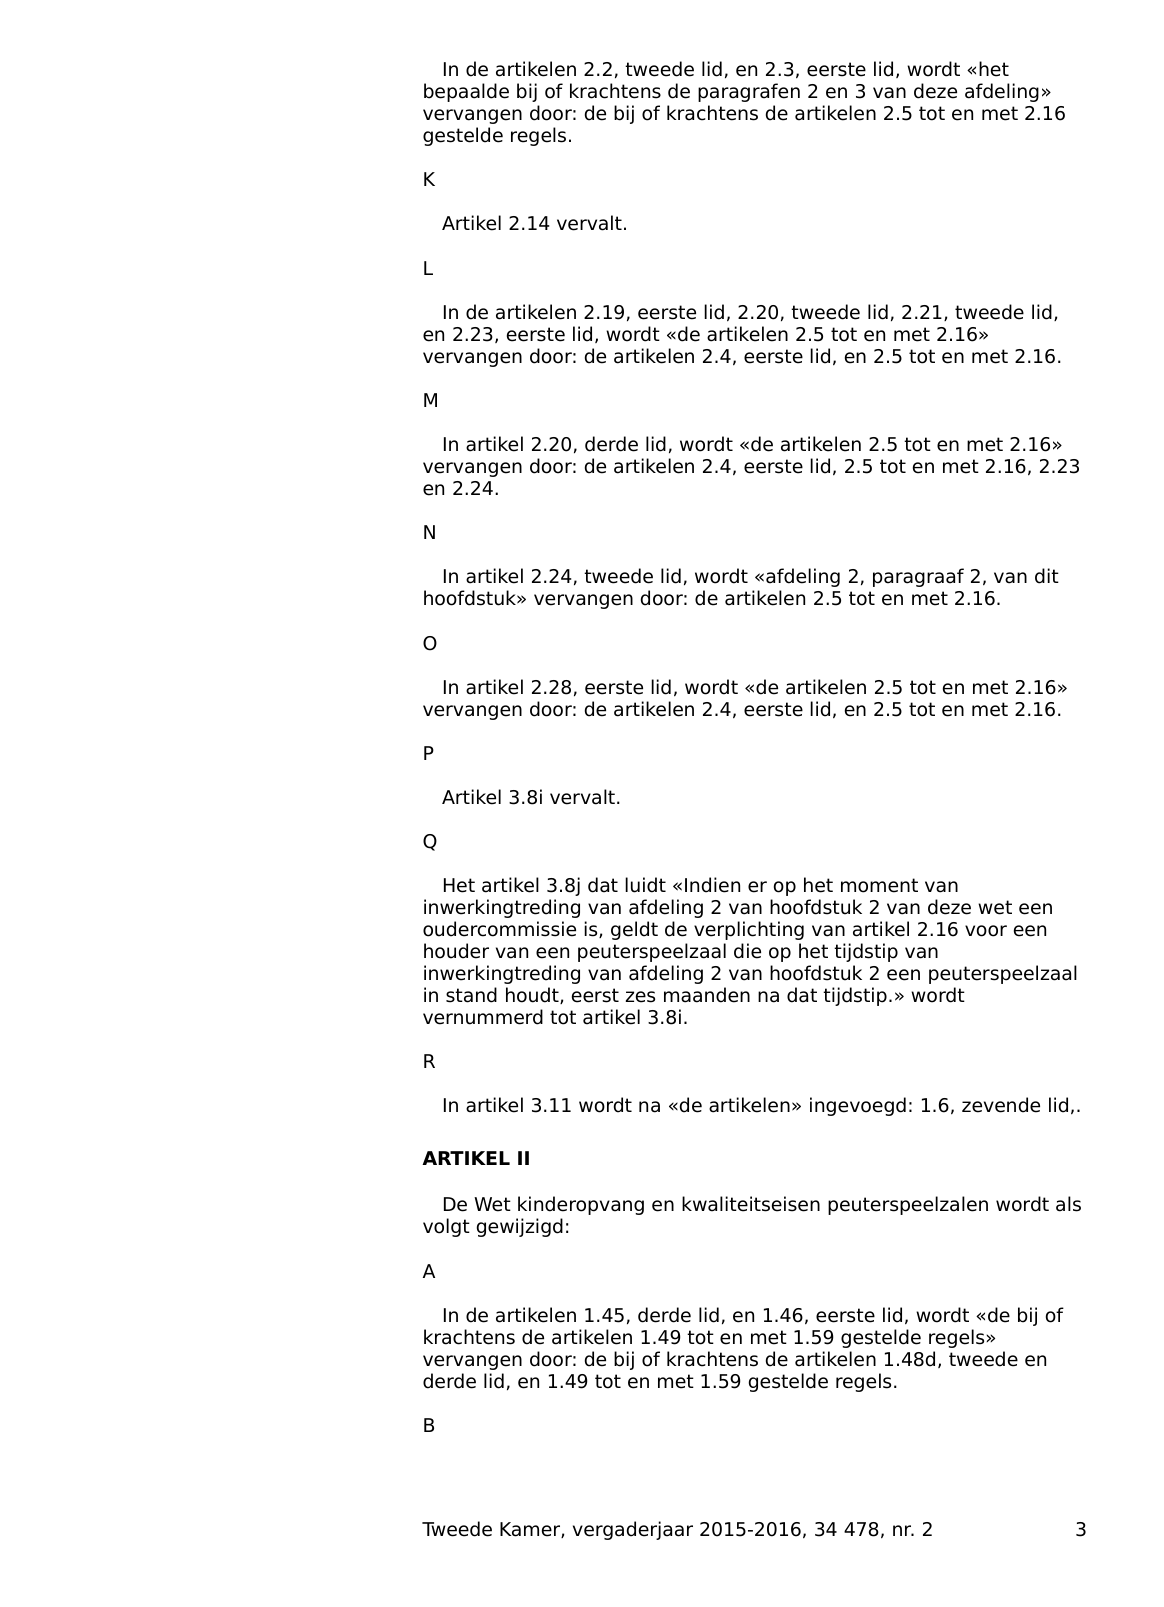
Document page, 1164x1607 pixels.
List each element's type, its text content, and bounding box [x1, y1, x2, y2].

text In artikel 3.11 wordt na «de artikelen» ingevoegd: 1.6, zevende lid,. [422, 1095, 1087, 1117]
text In de artikelen 2.2, tweede lid, en 2.3, eerste lid, wordt «het bepaalde bij of krachtens de paragrafen 2 en 3 van deze afdeling» vervangen door: de bij of krachtens de artikelen 2.5 tot en met 2.16 gestelde regels. [422, 59, 1087, 147]
text Het artikel 3.8j dat luidt «Indien er op het moment van inwerkingtreding van afdeling 2 van hoofdstuk 2 van deze wet een oudercommissie is, geldt de verplichting van artikel 2.16 voor een houder van een peuterspeelzaal die op het tijdstip van inwerkingtreding van afdeling 2 van hoofdstuk 2 een peuterspeelzaal in stand houdt, eerst zes maanden na dat tijdstip.» wordt vernummerd tot artikel 3.8i. [422, 875, 1087, 1029]
text N [422, 522, 1087, 544]
text Artikel 3.8i vervalt. [422, 787, 1087, 809]
text L [422, 257, 1087, 279]
text R [422, 1051, 1087, 1073]
text In de artikelen 1.45, derde lid, en 1.46, eerste lid, wordt «de bij of krachtens de artikelen 1.49 tot en met 1.59 gestelde regels» vervangen door: de bij of krachtens de artikelen 1.48d, tweede en derde lid, en 1.49 tot en met 1.59 gestelde regels. [422, 1305, 1087, 1393]
text O [422, 632, 1087, 654]
text In artikel 2.20, derde lid, wordt «de artikelen 2.5 tot en met 2.16» vervangen door: de artikelen 2.4, eerste lid, 2.5 tot en met 2.16, 2.23 en 2.24. [422, 434, 1087, 500]
text De Wet kinderopvang en kwaliteitseisen peuterspeelzalen wordt als volgt gewijzigd: [422, 1194, 1087, 1238]
text Artikel 2.14 vervalt. [422, 213, 1087, 235]
text In artikel 2.28, eerste lid, wordt «de artikelen 2.5 tot en met 2.16» vervangen door: de artikelen 2.4, eerste lid, en 2.5 tot en met 2.16. [422, 677, 1087, 721]
text In de artikelen 2.19, eerste lid, 2.20, tweede lid, 2.21, tweede lid, en 2.23, eerste lid, wordt «de artikelen 2.5 tot en met 2.16» vervangen door: de artikelen 2.4, eerste lid, en 2.5 tot en met 2.16. [422, 302, 1087, 368]
text Q [422, 831, 1087, 853]
text A [422, 1261, 1087, 1282]
text P [422, 743, 1087, 765]
text M [422, 390, 1087, 412]
text B [422, 1415, 1087, 1437]
text K [422, 169, 1087, 191]
subtitle ARTIKEL II [422, 1147, 1087, 1169]
text In artikel 2.24, tweede lid, wordt «afdeling 2, paragraaf 2, van dit hoofdstuk» vervangen door: de artikelen 2.5 tot en met 2.16. [422, 566, 1087, 610]
